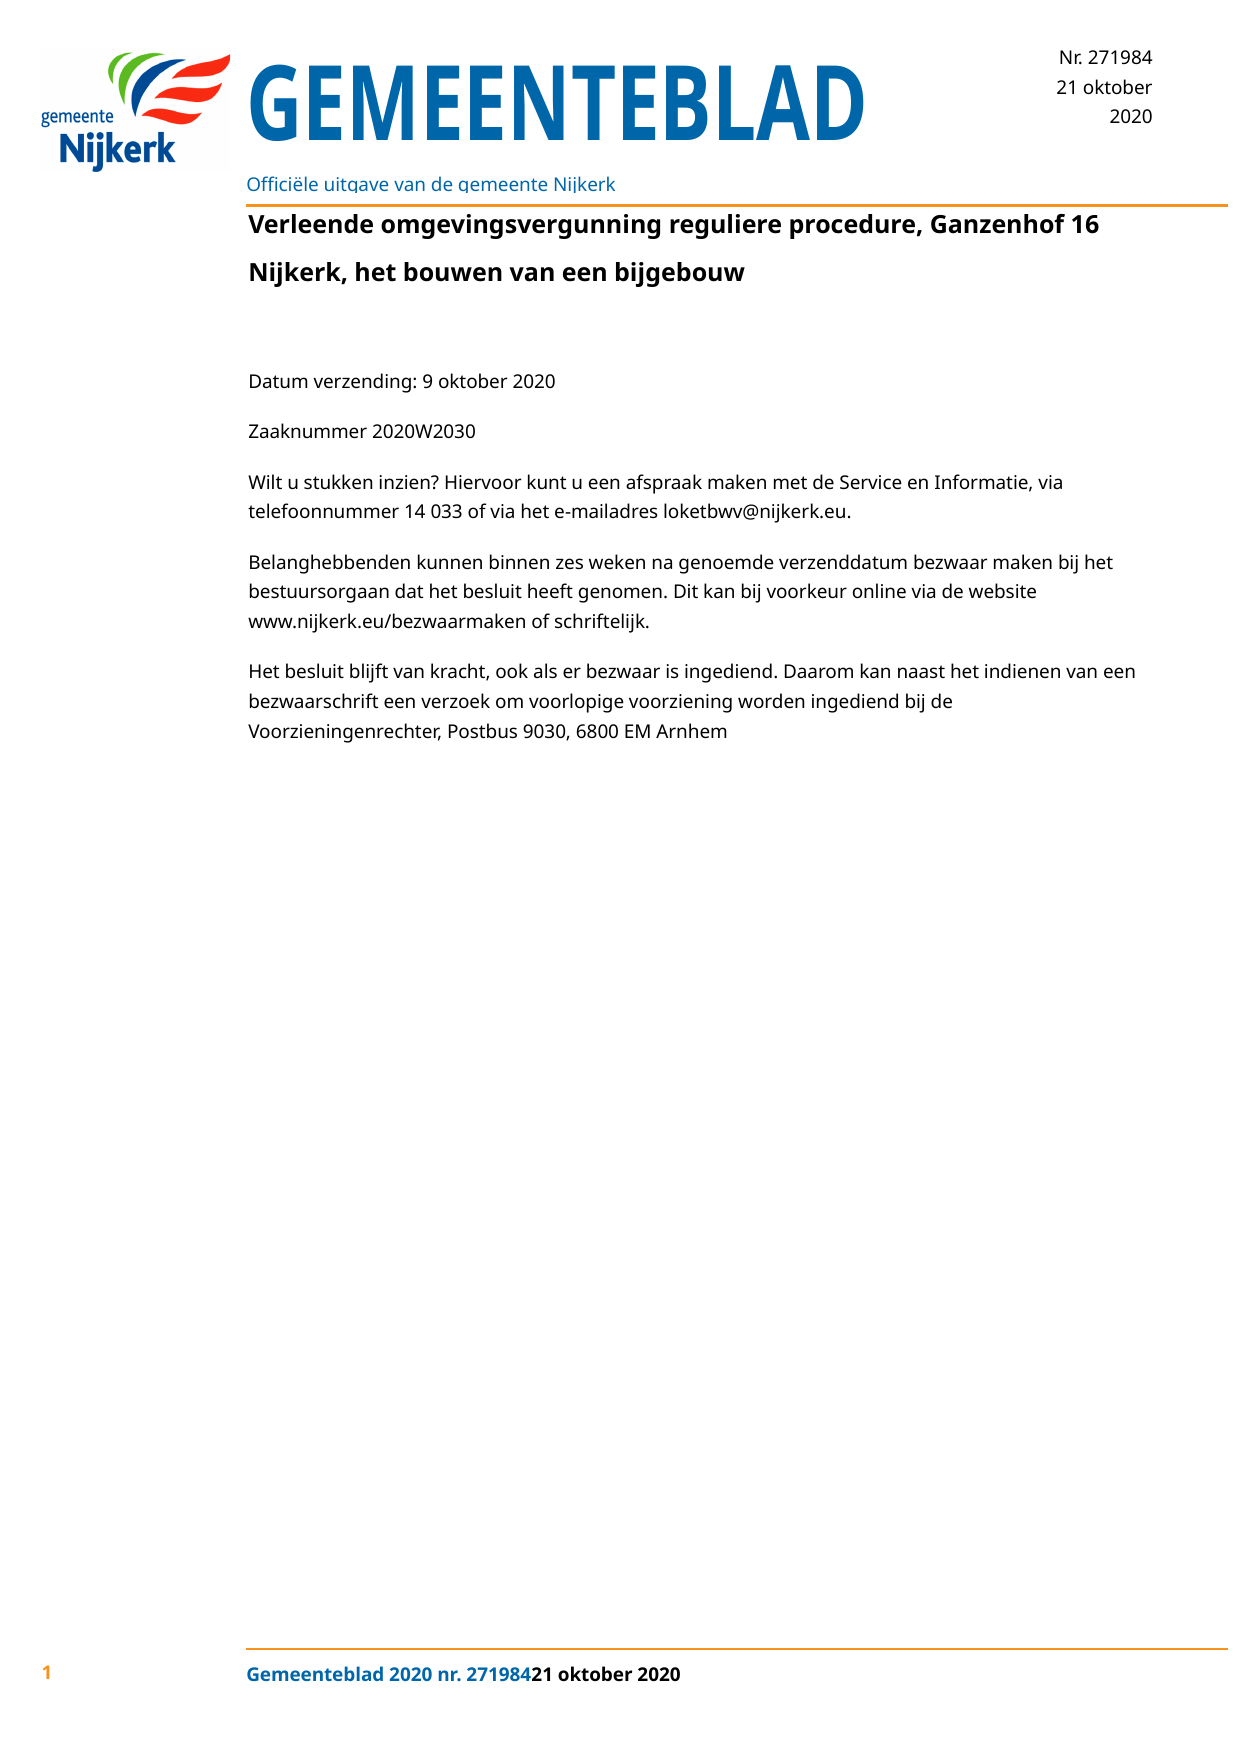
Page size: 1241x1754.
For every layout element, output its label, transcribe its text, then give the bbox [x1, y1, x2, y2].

text Het besluit blijft van kracht, ook als er bezwaar is ingediend. Daarom kan naast het indienen van een bezwaarschrift een verzoek om voorlopige voorziening worden ingediend bij de Voorzieningenrechter, Postbus 9030, 6800 EM Arnhem [248, 659, 1152, 744]
text Belanghebbenden kunnen binnen zes weken na genoemde verzenddatum bezwaar maken bij het bestuursorgaan dat het besluit heeft genomen. Dit kan bij voorkeur online via de website www.nijkerk.eu/bezwaarmaken of schriftelijk. [248, 549, 1152, 634]
picture [41, 47, 231, 172]
text Datum verzending: 9 oktober 2020 [248, 368, 1152, 394]
text Verleende omgevingsvergunning reguliere procedure, Ganzenhof 16 Nijkerk, het bouwen van een bijgebouw [248, 207, 1152, 288]
text Zaaknummer 2020W2030 [248, 419, 1152, 444]
text Wilt u stukken inzien? Hiervoor kunt u een afspraak maken met de Service en Informatie, via telefoonnummer 14 033 of via het e-mailadres loketbwv@nijkerk.eu. [248, 469, 1152, 524]
